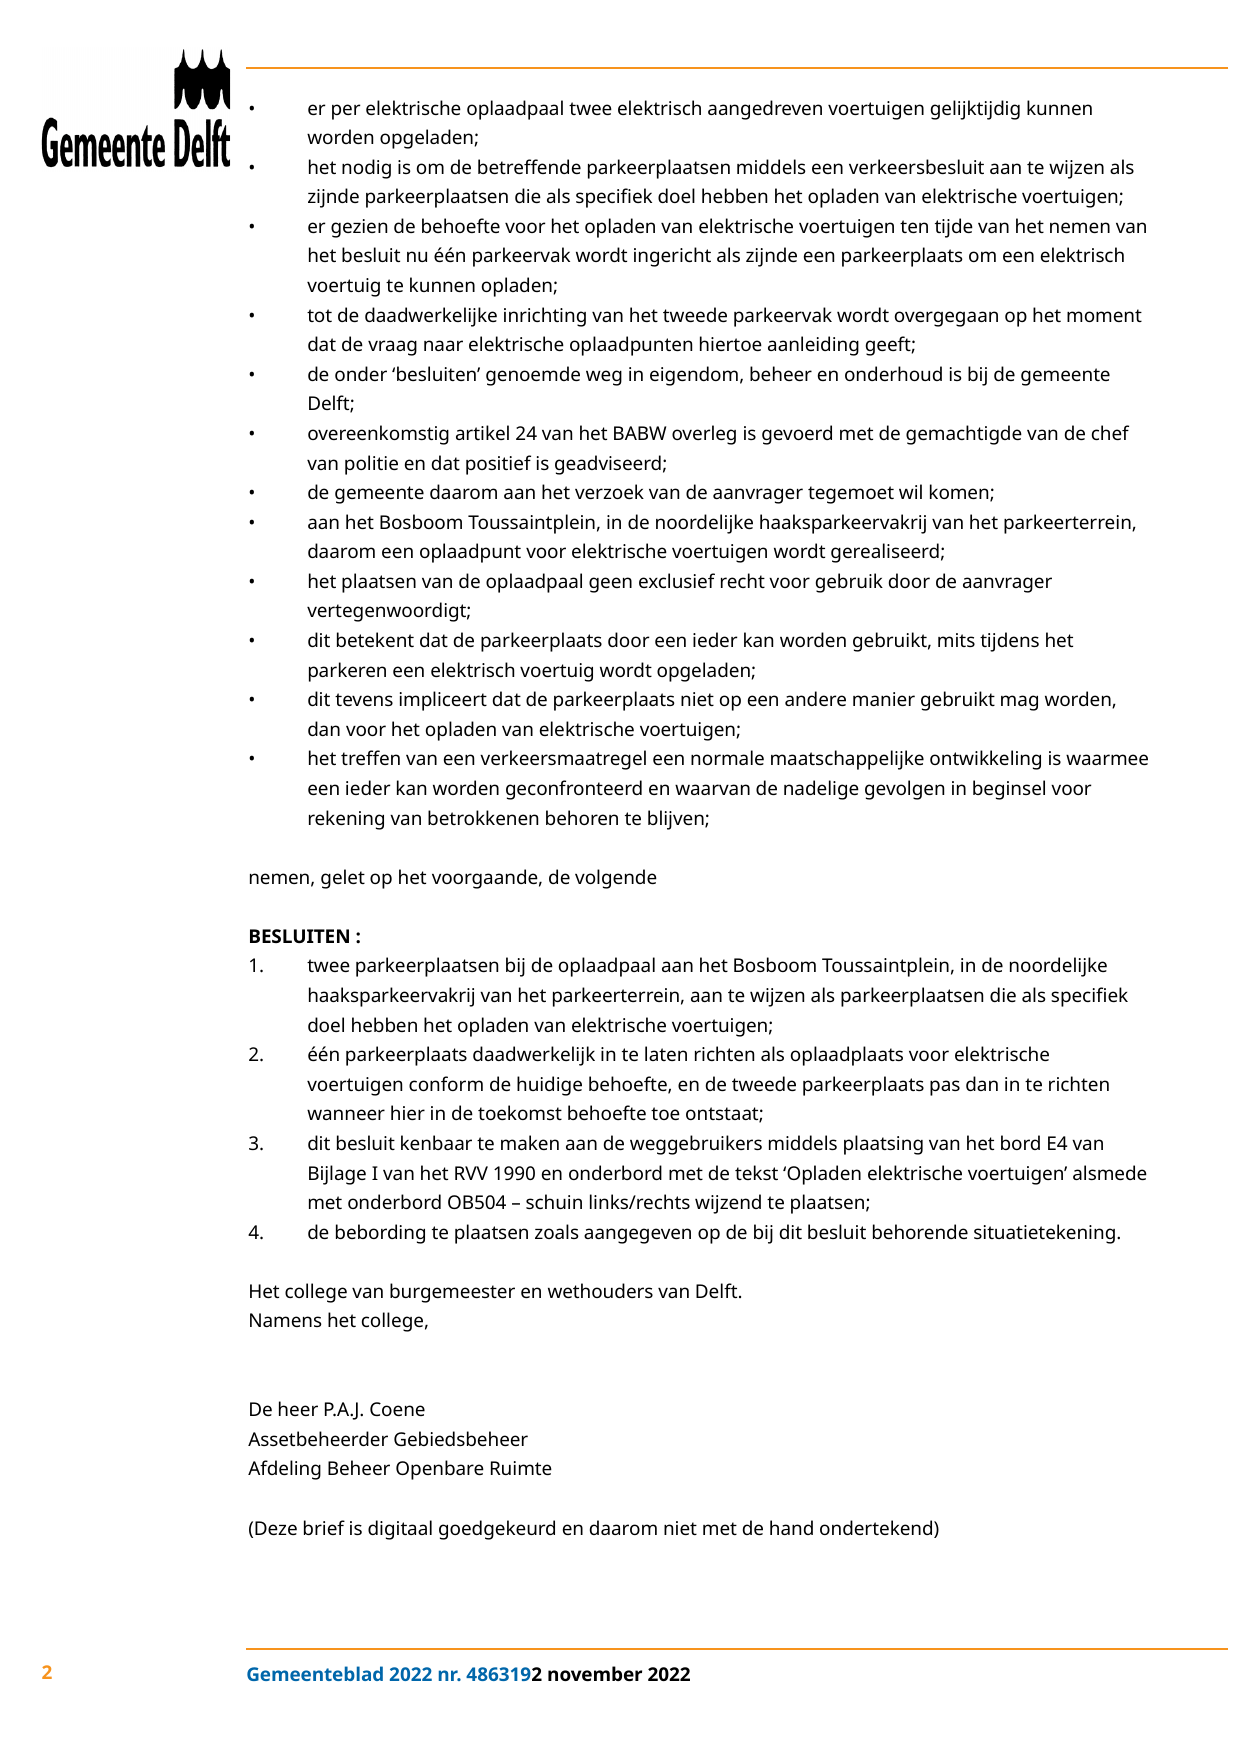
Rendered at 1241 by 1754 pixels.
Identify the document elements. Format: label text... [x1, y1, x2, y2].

list dit besluit kenbaar te maken aan de weggebruikers middels plaatsing van het bord E4 van Bijlage I van het RVV 1990 en onderbord met de tekst ‘Opladen elektrische voertuigen’ alsmede met onderbord OB504 – schuin links/rechts wijzend te plaatsen; [248, 1130, 1152, 1215]
text (Deze brief is digitaal goedgekeurd en daarom niet met de hand ondertekend) [248, 1515, 1152, 1541]
text Assetbeheerder Gebiedsbeheer [248, 1426, 1152, 1452]
text De heer P.A.J. Coene [248, 1396, 1152, 1422]
list één parkeerplaats daadwerkelijk in te laten richten als oplaadplaats voor elektrische voertuigen conform de huidige behoefte, en de tweede parkeerplaats pas dan in te richten wanneer hier in de toekomst behoefte toe ontstaat; [248, 1041, 1152, 1126]
list de bebording te plaatsen zoals aangegeven op de bij dit besluit behorende situatietekening. [248, 1219, 1152, 1245]
text Namens het college, [248, 1308, 1152, 1333]
picture [41, 47, 231, 172]
list dit tevens impliceert dat de parkeerplaats niet op een andere manier gebruikt mag worden, dan voor het opladen van elektrische voertuigen; [248, 686, 1152, 742]
text Het college van burgemeester en wethouders van Delft. [248, 1278, 1152, 1304]
list overeenkomstig artikel 24 van het BABW overleg is gevoerd met de gemachtigde van de chef van politie en dat positief is geadviseerd; [248, 420, 1152, 476]
list aan het Bosboom Toussaintplein, in de noordelijke haaksparkeervakrij van het parkeerterrein, daarom een oplaadpunt voor elektrische voertuigen wordt gerealiseerd; [248, 509, 1152, 564]
list er per elektrische oplaadpaal twee elektrisch aangedreven voertuigen gelijktijdig kunnen worden opgeladen; [248, 95, 1152, 150]
text Afdeling Beheer Openbare Ruimte [248, 1456, 1152, 1481]
list de gemeente daarom aan het verzoek van de aanvrager tegemoet wil komen; [248, 479, 1152, 505]
text nemen, gelet op het voorgaande, de volgende [248, 864, 1152, 890]
list het treffen van een verkeersmaatregel een normale maatschappelijke ontwikkeling is waarmee een ieder kan worden geconfronteerd en waarvan de nadelige gevolgen in beginsel voor rekening van betrokkenen behoren te blijven; [248, 746, 1152, 831]
list tot de daadwerkelijke inrichting van het tweede parkeervak wordt overgegaan op het moment dat de vraag naar elektrische oplaadpunten hiertoe aanleiding geeft; [248, 302, 1152, 357]
list het plaatsen van de oplaadpaal geen exclusief recht voor gebruik door de aanvrager vertegenwoordigt; [248, 568, 1152, 623]
list de onder ‘besluiten’ genoemde weg in eigendom, beheer en onderhoud is bij de gemeente Delft; [248, 361, 1152, 416]
list er gezien de behoefte voor het opladen van elektrische voertuigen ten tijde van het nemen van het besluit nu één parkeervak wordt ingericht als zijnde een parkeerplaats om een elektrisch voertuig te kunnen opladen; [248, 213, 1152, 298]
list twee parkeerplaatsen bij de oplaadpaal aan het Bosboom Toussaintplein, in de noordelijke haaksparkeervakrij van het parkeerterrein, aan te wijzen als parkeerplaatsen die als specifiek doel hebben het opladen van elektrische voertuigen; [248, 953, 1152, 1038]
list het nodig is om de betreffende parkeerplaatsen middels een verkeersbesluit aan te wijzen als zijnde parkeerplaatsen die als specifiek doel hebben het opladen van elektrische voertuigen; [248, 154, 1152, 209]
list dit betekent dat de parkeerplaats door een ieder kan worden gebruikt, mits tijdens het parkeren een elektrisch voertuig wordt opgeladen; [248, 627, 1152, 683]
text BESLUITEN : [248, 923, 1152, 949]
